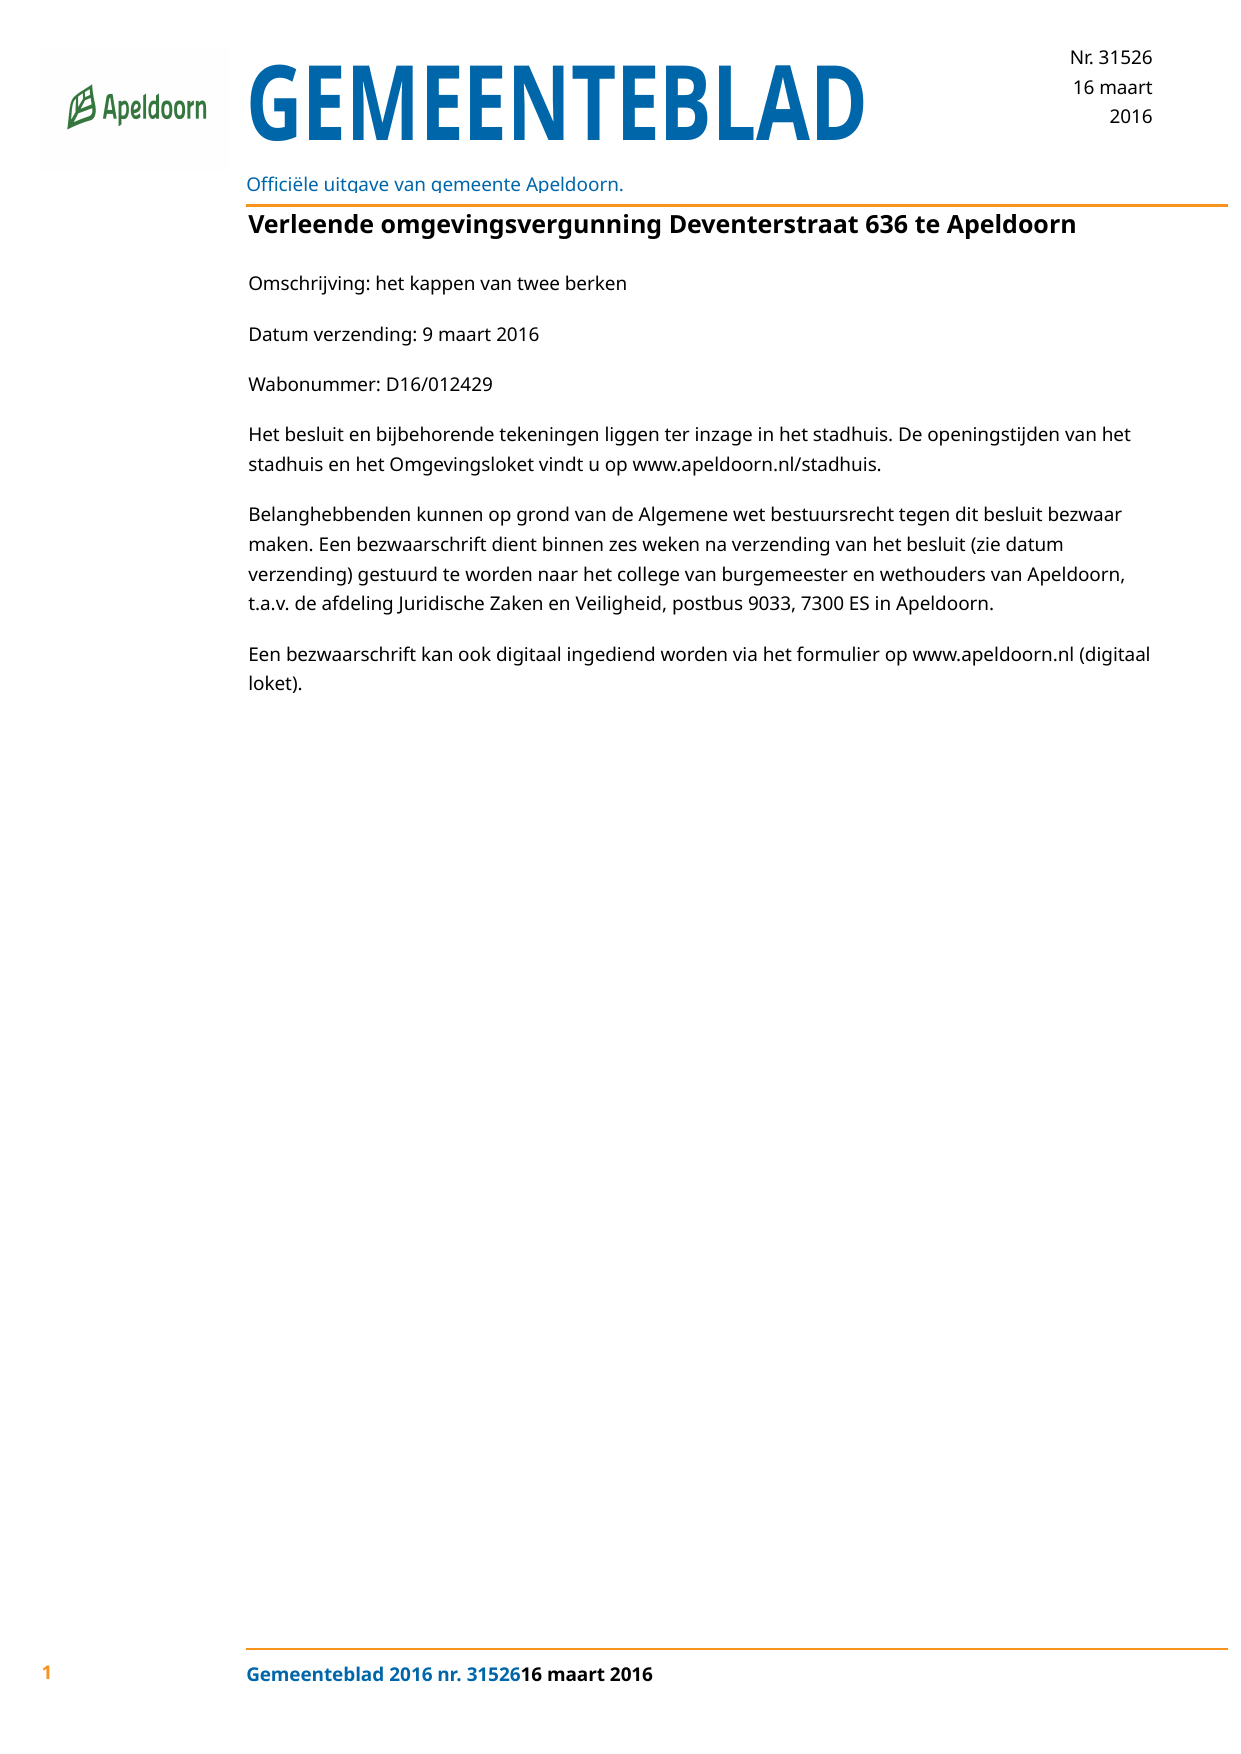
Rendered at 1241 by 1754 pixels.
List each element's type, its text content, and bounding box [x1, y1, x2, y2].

text Verleende omgevingsvergunning Deventerstraat 636 te Apeldoorn [248, 207, 1152, 241]
text Een bezwaarschrift kan ook digitaal ingediend worden via het formulier op www.apeldoorn.nl (digitaal loket). [248, 641, 1152, 696]
text Belanghebbenden kunnen op grond van de Algemene wet bestuursrecht tegen dit besluit bezwaar maken. Een bezwaarschrift dient binnen zes weken na verzending van het besluit (zie datum verzending) gestuurd te worden naar het college van burgemeester en wethouders van Apeldoorn, t.a.v. de afdeling Juridische Zaken en Veiligheid, postbus 9033, 7300 ES in Apeldoorn. [248, 502, 1152, 616]
text Omschrijving: het kappen van twee berken [248, 270, 1152, 296]
text Wabonummer: D16/012429 [248, 371, 1152, 397]
text Het besluit en bijbehorende tekeningen liggen ter inzage in het stadhuis. De openingstijden van het stadhuis en het Omgevingsloket vindt u op www.apeldoorn.nl/stadhuis. [248, 422, 1152, 477]
text Datum verzending: 9 maart 2016 [248, 321, 1152, 346]
picture [41, 47, 231, 172]
